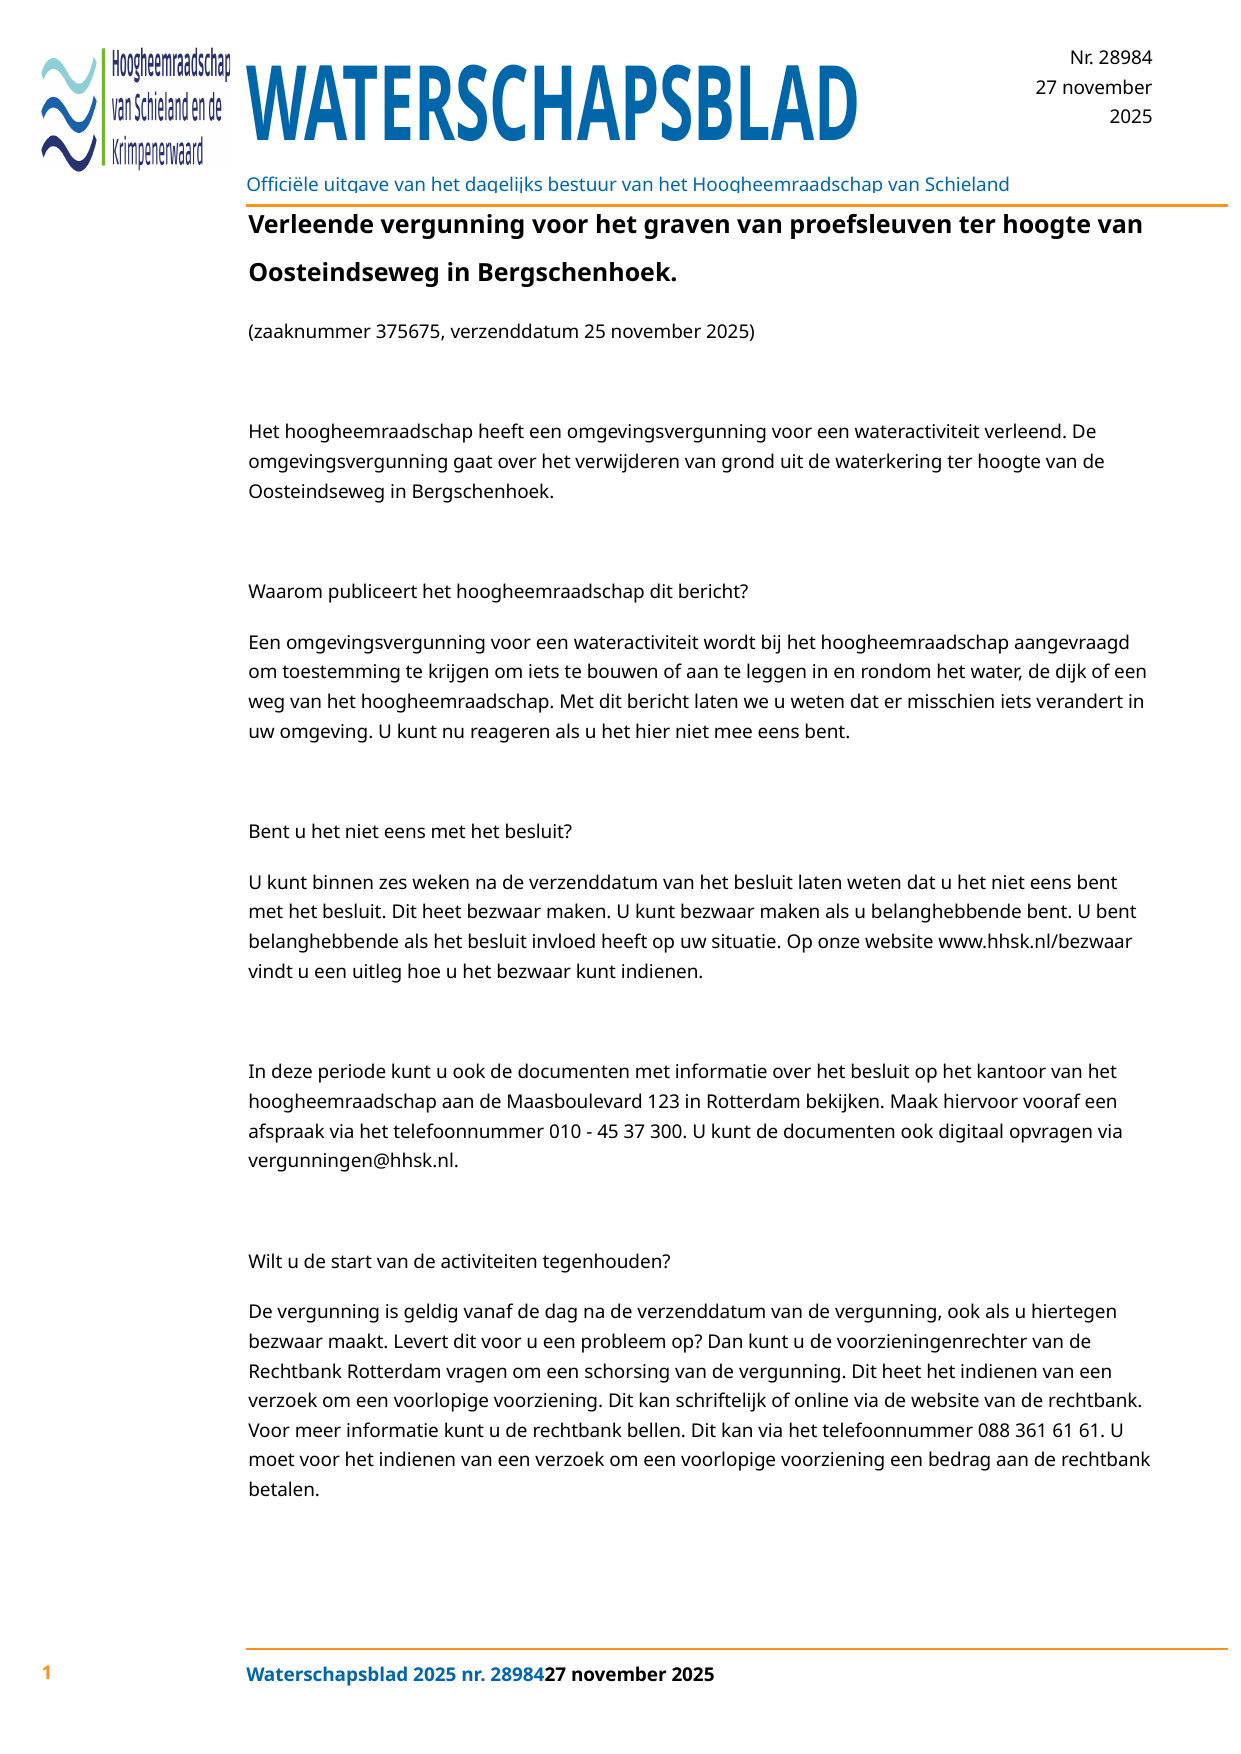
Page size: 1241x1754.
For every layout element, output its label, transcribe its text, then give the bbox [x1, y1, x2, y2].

text Verleende vergunning voor het graven van proefsleuven ter hoogte van Oosteindseweg in Bergschenhoek. [248, 207, 1152, 288]
text De vergunning is geldig vanaf de dag na de verzenddatum van de vergunning, ook als u hiertegen bezwaar maakt. Levert dit voor u een probleem op? Dan kunt u de voorzieningenrechter van de Rechtbank Rotterdam vragen om een schorsing van de vergunning. Dit heet het indienen van een verzoek om een voorlopige voorziening. Dit kan schriftelijk of online via de website van de rechtbank. Voor meer informatie kunt u de rechtbank bellen. Dit kan via het telefoonnummer 088 361 61 61. U moet voor het indienen van een verzoek om een voorlopige voorziening een bedrag aan de rechtbank betalen. [248, 1299, 1152, 1502]
text Waarom publiceert het hoogheemraadschap dit bericht? [248, 579, 1152, 604]
text In deze periode kunt u ook de documenten met informatie over het besluit op het kantoor van het hoogheemraadschap aan de Maasboulevard 123 in Rotterdam bekijken. Maak hiervoor vooraf een afspraak via het telefoonnummer 010 - 45 37 300. U kunt de documenten ook digitaal opvragen via vergunningen@hhsk.nl. [248, 1059, 1152, 1173]
text (zaaknummer 375675, verzenddatum 25 november 2025) [248, 318, 1152, 344]
text U kunt binnen zes weken na de verzenddatum van het besluit laten weten dat u het niet eens bent met het besluit. Dit heet bezwaar maken. U kunt bezwaar maken als u belanghebbende bent. U bent belanghebbende als het besluit invloed heeft op uw situatie. Op onze website www.hhsk.nl/bezwaar vindt u een uitleg hoe u het bezwaar kunt indienen. [248, 869, 1152, 984]
text Een omgevingsvergunning voor een wateractiviteit wordt bij het hoogheemraadschap aangevraagd om toestemming te krijgen om iets te bouwen of aan te leggen in en rondom het water, de dijk of een weg van het hoogheemraadschap. Met dit bericht laten we u weten dat er misschien iets verandert in uw omgeving. U kunt nu reageren als u het hier niet mee eens bent. [248, 629, 1152, 744]
text Bent u het niet eens met het besluit? [248, 819, 1152, 844]
picture [41, 47, 231, 172]
text Wilt u de start van de activiteiten tegenhouden? [248, 1248, 1152, 1274]
text Het hoogheemraadschap heeft een omgevingsvergunning voor een wateractiviteit verleend. De omgevingsvergunning gaat over het verwijderen van grond uit de waterkering ter hoogte van de Oosteindseweg in Bergschenhoek. [248, 419, 1152, 504]
